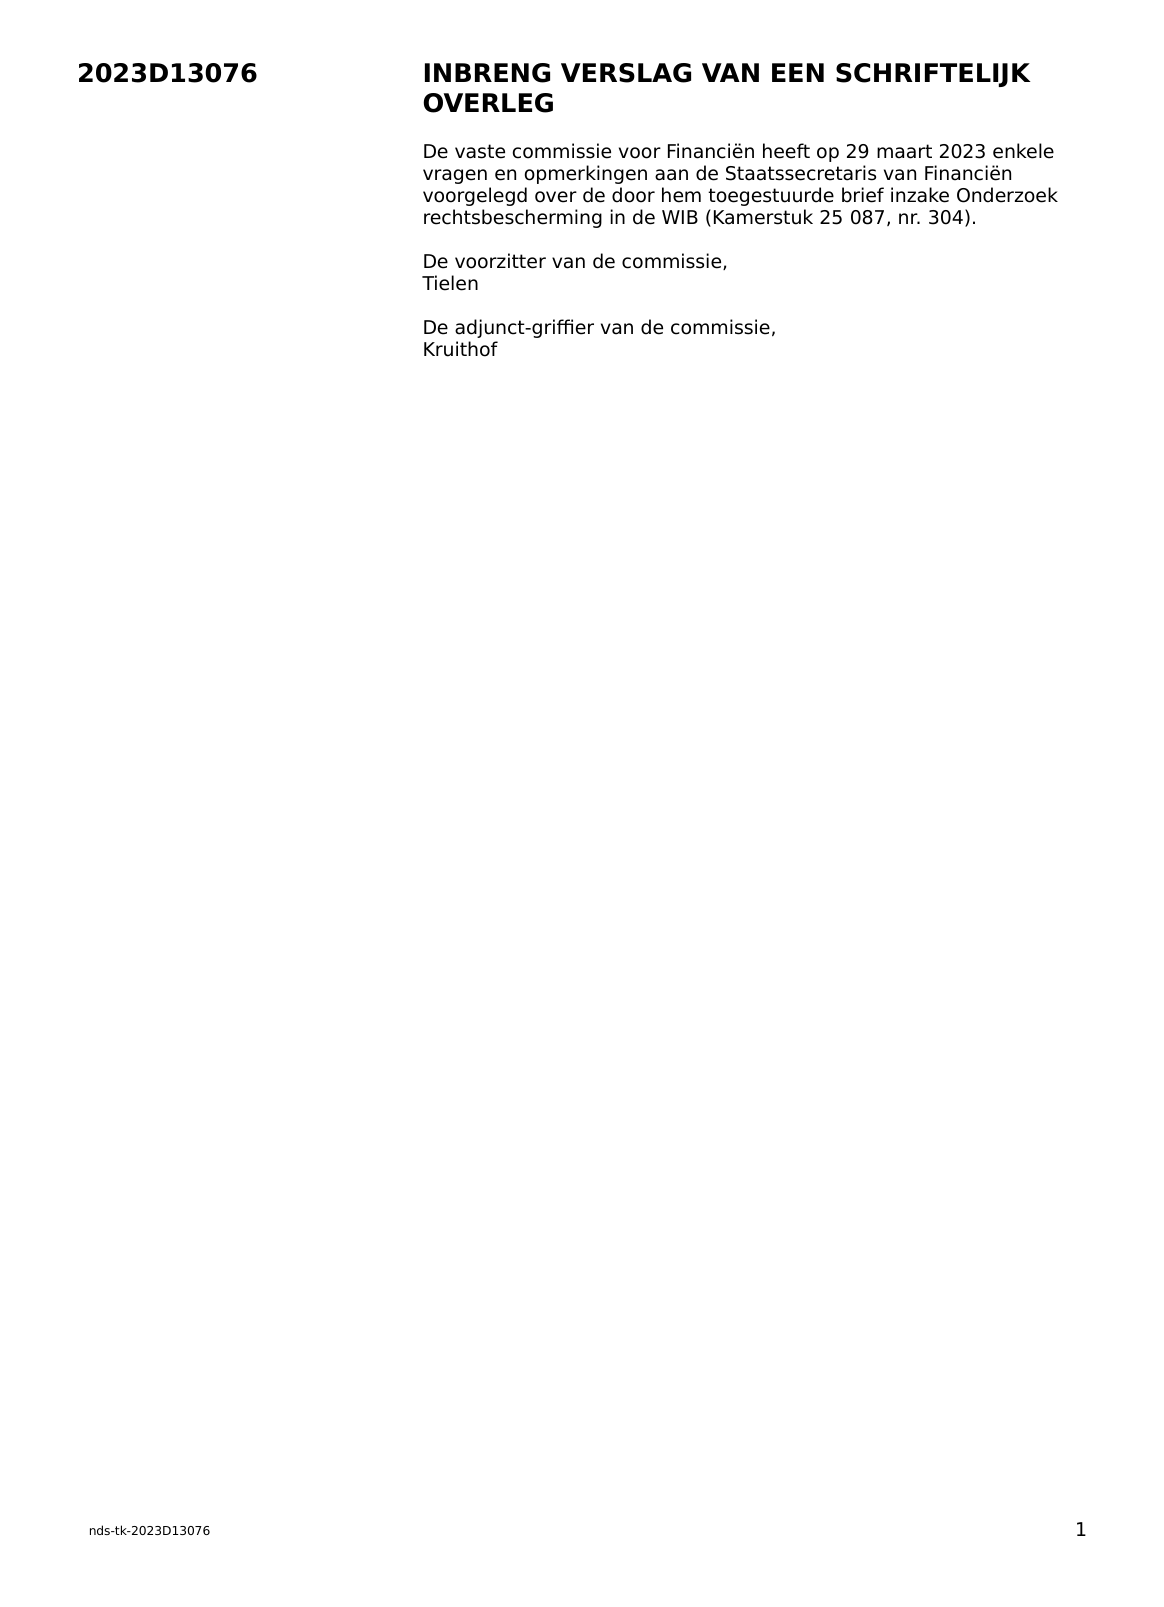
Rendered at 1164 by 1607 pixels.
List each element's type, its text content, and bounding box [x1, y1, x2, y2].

text De adjunct-griffier van de commissie, [422, 317, 1087, 339]
text Tielen [422, 273, 1087, 295]
text De vaste commissie voor Financiën heeft op 29 maart 2023 enkele vragen en opmerkingen aan de Staatssecretaris van Financiën voorgelegd over de door hem toegestuurde brief inzake Onderzoek rechtsbescherming in de WIB (Kamerstuk 25 087, nr. 304). [422, 141, 1087, 228]
text nds-tk-2023D13076 [88, 1524, 323, 1538]
text Kruithof [422, 339, 1087, 361]
text 2023D13076 INBRENG VERSLAG VAN EEN SCHRIFTELIJK OVERLEG [77, 59, 1087, 118]
text De voorzitter van de commissie, [422, 251, 1087, 273]
